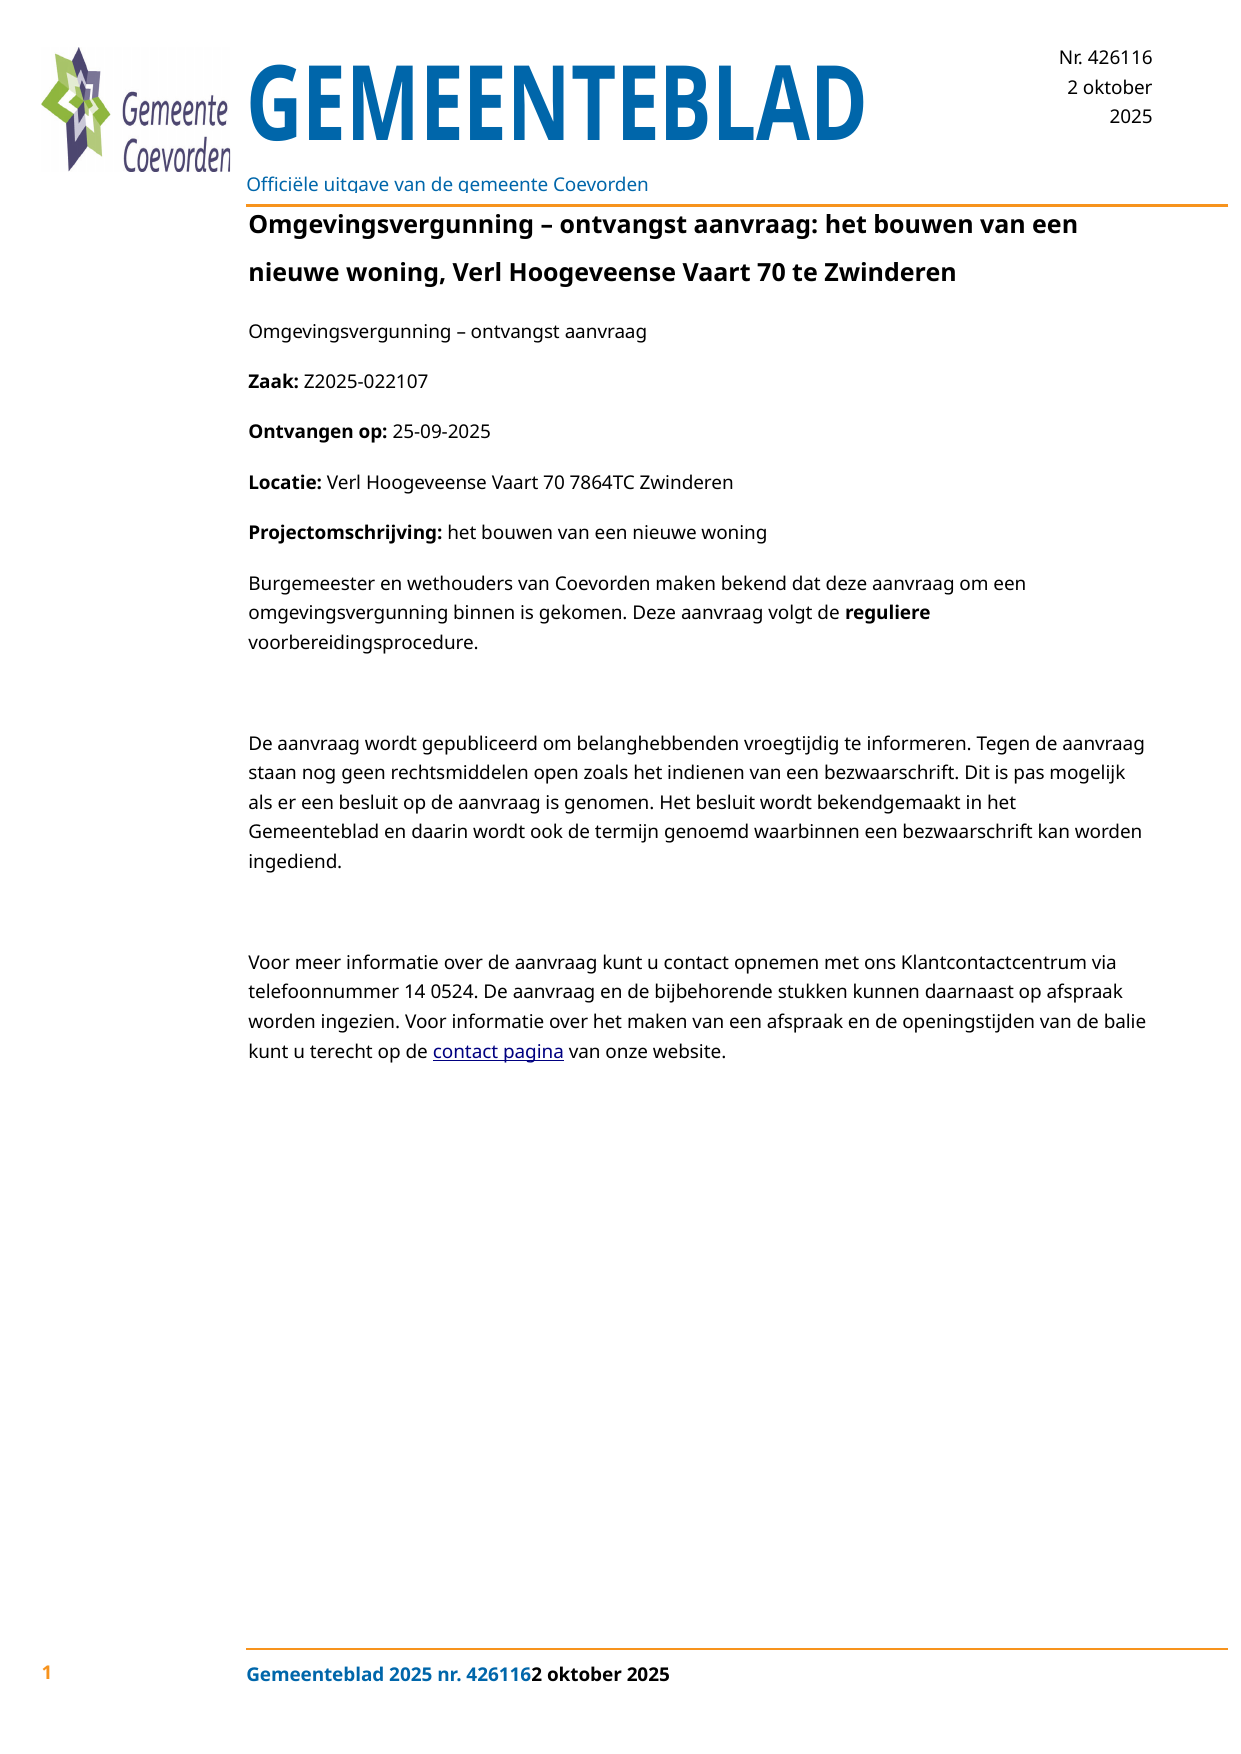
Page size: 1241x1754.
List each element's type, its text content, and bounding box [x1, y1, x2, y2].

text Ontvangen op: 25-09-2025 [248, 419, 1152, 444]
text Omgevingsvergunning – ontvangst aanvraag [248, 318, 1152, 344]
text Locatie: Verl Hoogeveense Vaart 70 7864TC Zwinderen [248, 469, 1152, 495]
picture [41, 47, 231, 172]
text Burgemeester en wethouders van Coevorden maken bekend dat deze aanvraag om een omgevingsvergunning binnen is gekomen. Deze aanvraag volgt de reguliere voorbereidingsprocedure. [248, 570, 1152, 655]
text De aanvraag wordt gepubliceerd om belanghebbenden vroegtijdig te informeren. Tegen de aanvraag staan nog geen rechtsmiddelen open zoals het indienen van een bezwaarschrift. Dit is pas mogelijk als er een besluit op de aanvraag is genomen. Het besluit wordt bekendgemaakt in het Gemeenteblad en daarin wordt ook de termijn genoemd waarbinnen een bezwaarschrift kan worden ingediend. [248, 730, 1152, 874]
text Projectomschrijving: het bouwen van een nieuwe woning [248, 519, 1152, 545]
text Voor meer informatie over de aanvraag kunt u contact opnemen met ons Klantcontactcentrum via telefoonnummer 14 0524. De aanvraag en de bijbehorende stukken kunnen daarnaast op afspraak worden ingezien. Voor informatie over het maken van een afspraak en de openingstijden van de balie kunt u terecht op de contact pagina van onze website. [248, 949, 1152, 1064]
text Zaak: Z2025-022107 [248, 368, 1152, 394]
text Omgevingsvergunning – ontvangst aanvraag: het bouwen van een nieuwe woning, Verl Hoogeveense Vaart 70 te Zwinderen [248, 207, 1152, 288]
